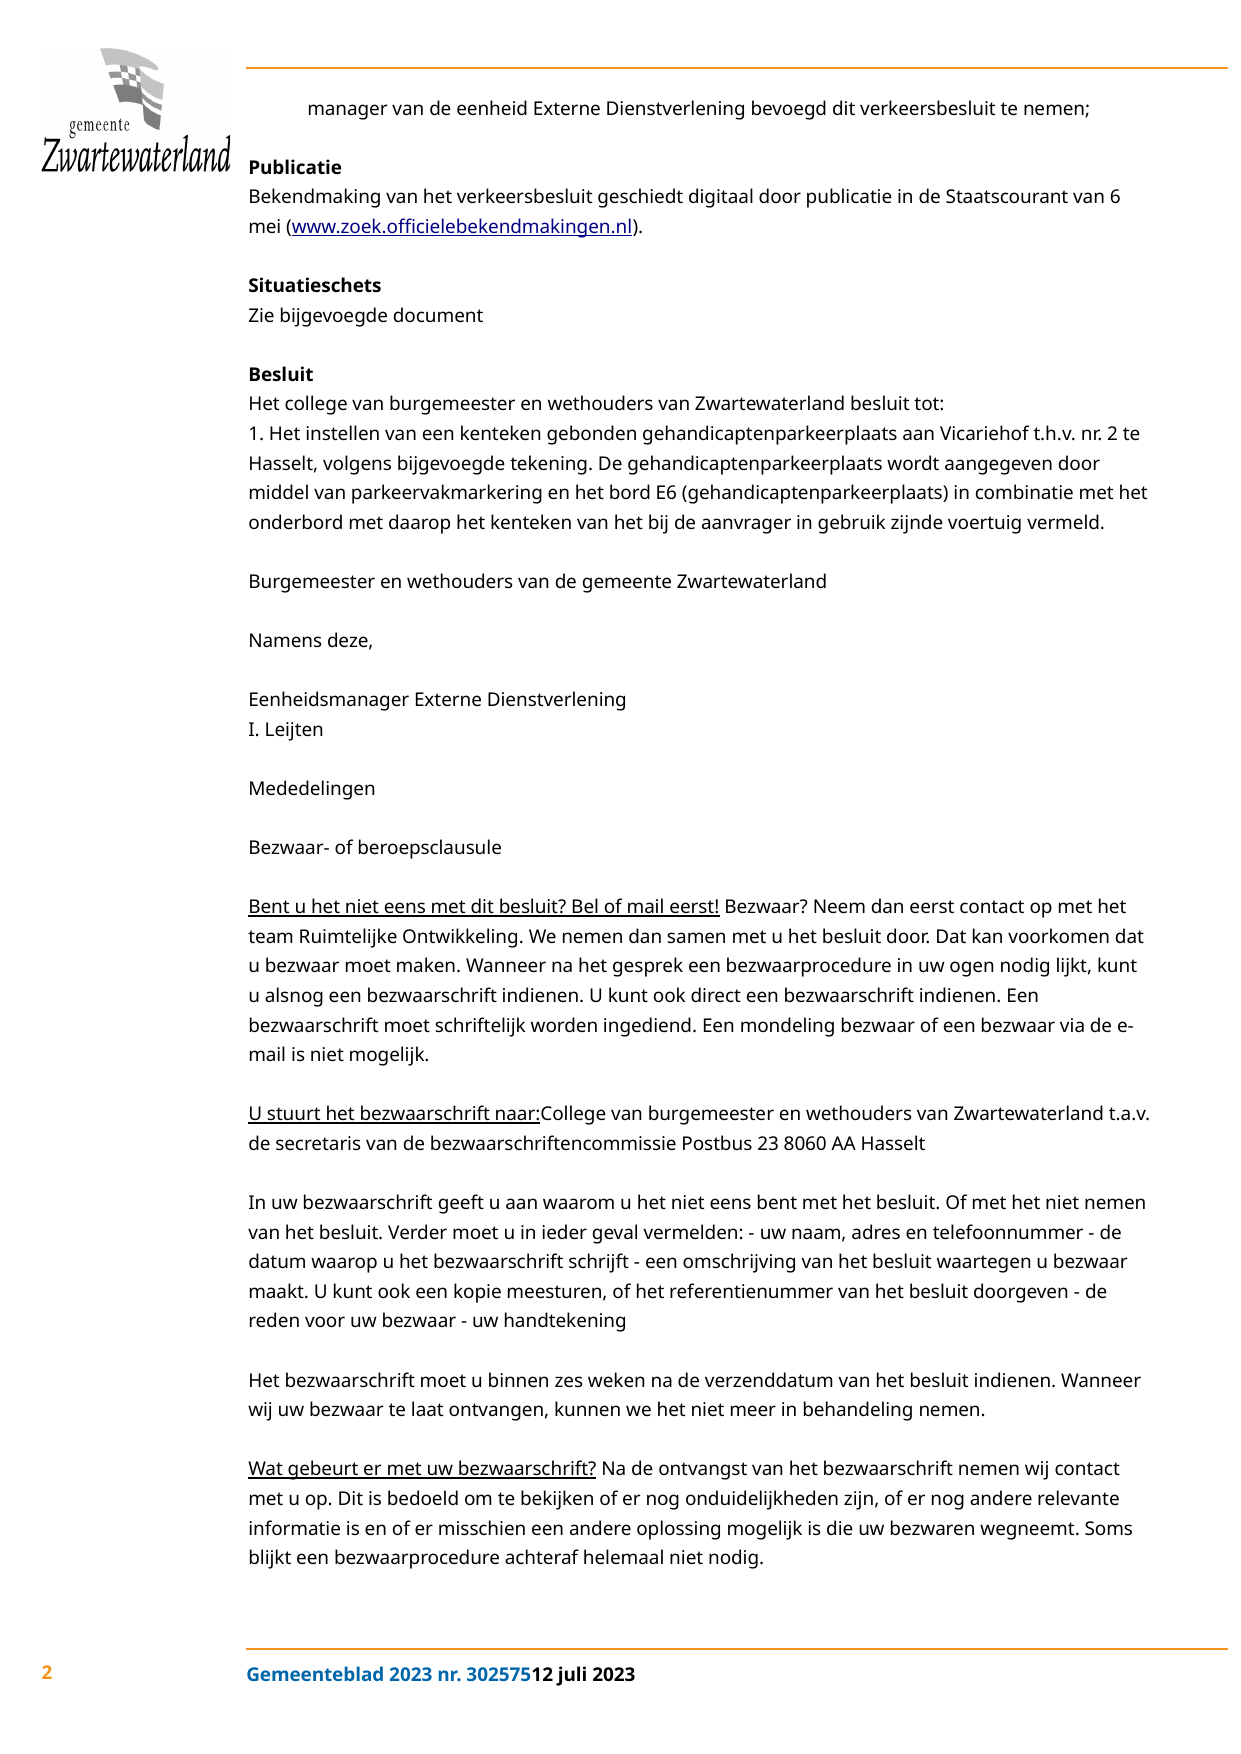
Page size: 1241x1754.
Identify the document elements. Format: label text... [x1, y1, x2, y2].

text 1. Het instellen van een kenteken gebonden gehandicaptenparkeerplaats aan Vicariehof t.h.v. nr. 2 te Hasselt, volgens bijgevoegde tekening. De gehandicaptenparkeerplaats wordt aangegeven door middel van parkeervakmarkering en het bord E6 (gehandicaptenparkeerplaats) in combinatie met het onderbord met daarop het kenteken van het bij de aanvrager in gebruik zijnde voertuig vermeld. [248, 420, 1152, 535]
text Burgemeester en wethouders van de gemeente Zwartewaterland [248, 568, 1152, 594]
text I. Leijten [248, 716, 1152, 742]
text Zie bijgevoegde document [248, 302, 1152, 328]
text Wat gebeurt er met uw bezwaarschrift? Na de ontvangst van het bezwaarschrift nemen wij contact met u op. Dit is bedoeld om te bekijken of er nog onduidelijkheden zijn, of er nog andere relevante informatie is en of er misschien een andere oplossing mogelijk is die uw bezwaren wegneemt. Soms blijkt een bezwaarprocedure achteraf helemaal niet nodig. [248, 1456, 1152, 1570]
list manager van de eenheid Externe Dienstverlening bevoegd dit verkeersbesluit te nemen; [248, 95, 1152, 121]
text Het college van burgemeester en wethouders van Zwartewaterland besluit tot: [248, 391, 1152, 416]
text Eenheidsmanager Externe Dienstverlening [248, 686, 1152, 712]
text Publicatie [248, 154, 1152, 180]
text Namens deze, [248, 627, 1152, 653]
text Bezwaar- of beroepsclausule [248, 834, 1152, 860]
text Bekendmaking van het verkeersbesluit geschiedt digitaal door publicatie in de Staatscourant van 6 mei (www.zoek.officielebekendmakingen.nl). [248, 183, 1152, 239]
picture [41, 47, 231, 172]
text Mededelingen [248, 775, 1152, 801]
text Bent u het niet eens met dit besluit? Bel of mail eerst! Bezwaar? Neem dan eerst contact op met het team Ruimtelijke Ontwikkeling. We nemen dan samen met u het besluit door. Dat kan voorkomen dat u bezwaar moet maken. Wanneer na het gesprek een bezwaarprocedure in uw ogen nodig lijkt, kunt u alsnog een bezwaarschrift indienen. U kunt ook direct een bezwaarschrift indienen. Een bezwaarschrift moet schriftelijk worden ingediend. Een mondeling bezwaar of een bezwaar via de e-mail is niet mogelijk. [248, 893, 1152, 1067]
text In uw bezwaarschrift geeft u aan waarom u het niet eens bent met het besluit. Of met het niet nemen van het besluit. Verder moet u in ieder geval vermelden: - uw naam, adres en telefoonnummer - de datum waarop u het bezwaarschrift schrijft - een omschrijving van het besluit waartegen u bezwaar maakt. U kunt ook een kopie meesturen, of het referentienummer van het besluit doorgeven - de reden voor uw bezwaar - uw handtekening [248, 1189, 1152, 1333]
text Situatieschets [248, 272, 1152, 298]
text U stuurt het bezwaarschrift naar:College van burgemeester en wethouders van Zwartewaterland t.a.v. de secretaris van de bezwaarschriftencommissie Postbus 23 8060 AA Hasselt [248, 1101, 1152, 1156]
text Besluit [248, 361, 1152, 387]
text Het bezwaarschrift moet u binnen zes weken na de verzenddatum van het besluit indienen. Wanneer wij uw bezwaar te laat ontvangen, kunnen we het niet meer in behandeling nemen. [248, 1367, 1152, 1422]
